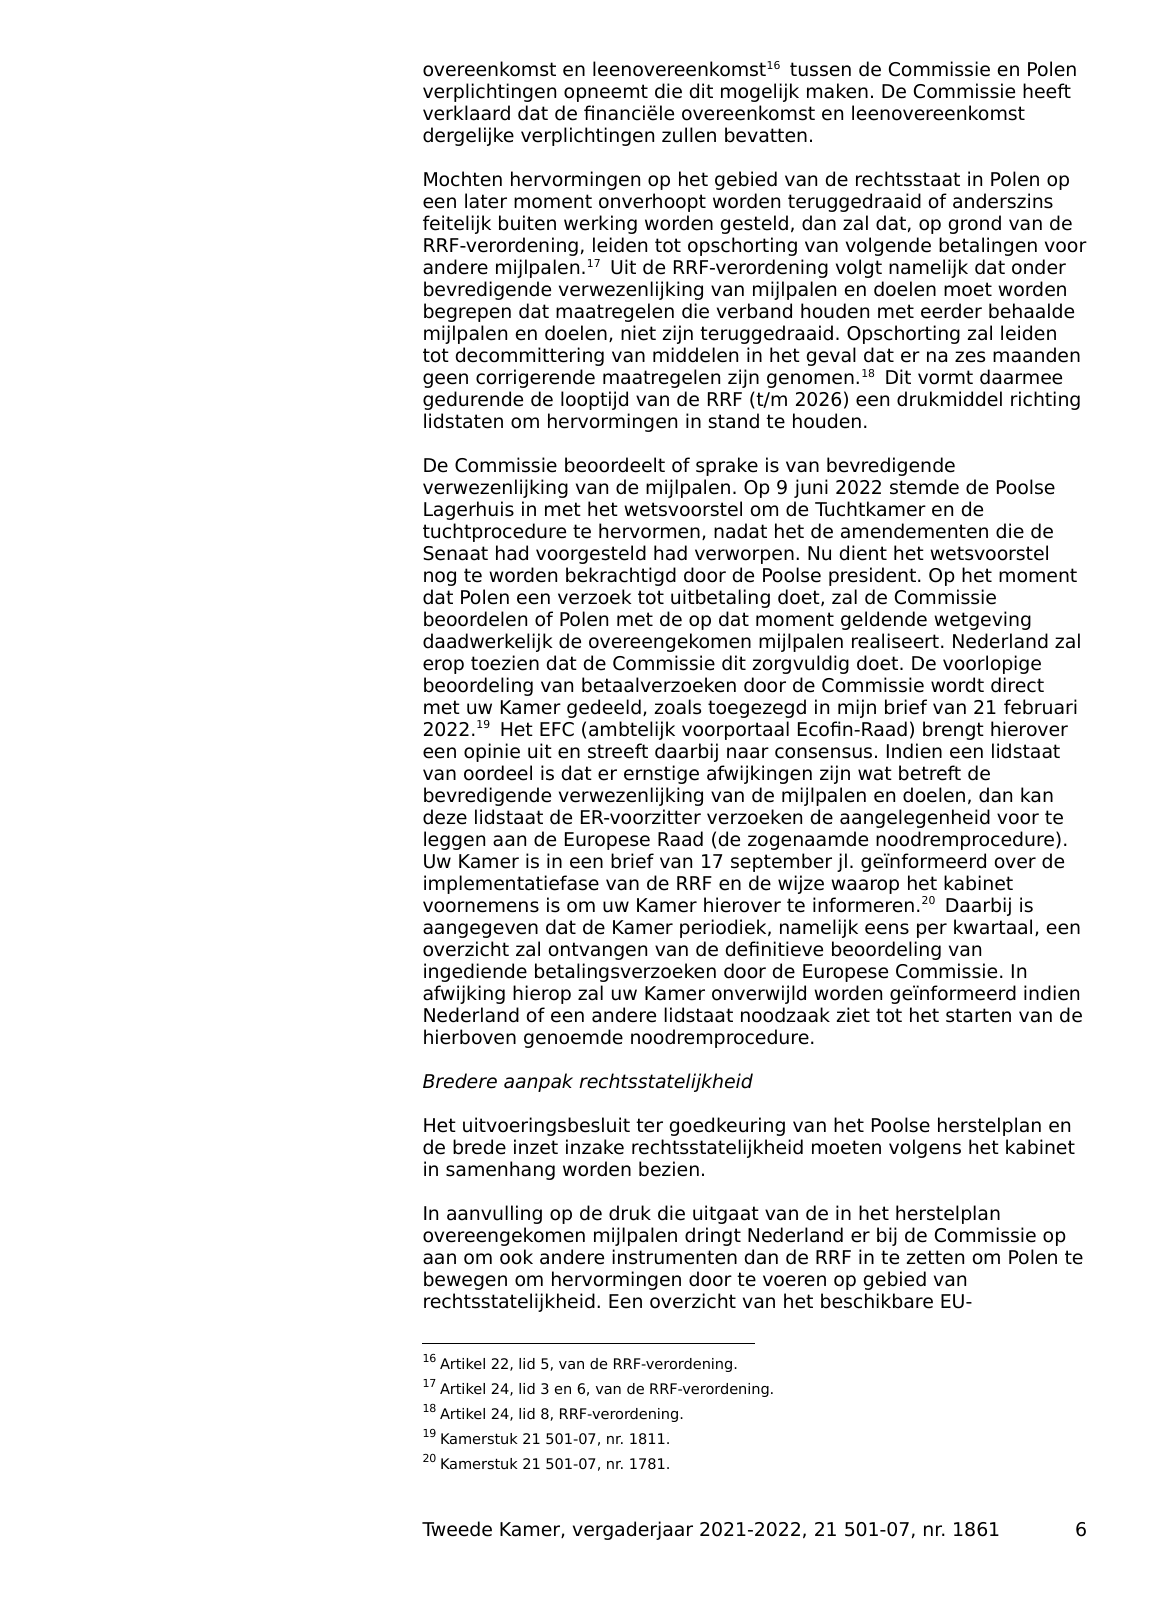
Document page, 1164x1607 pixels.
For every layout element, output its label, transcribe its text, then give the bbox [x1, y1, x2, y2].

text Artikel 22, lid 5, van de RRF-verordening. [422, 1352, 1087, 1374]
text overeenkomst en leenovereenkomst tussen de Commissie en Polen verplichtingen opneemt die dit mogelijk maken. De Commissie heeft verklaard dat de financiële overeenkomst en leenovereenkomst dergelijke verplichtingen zullen bevatten. [422, 59, 1087, 147]
text Artikel 24, lid 8, RRF-verordening. [422, 1402, 1087, 1424]
text Artikel 24, lid 3 en 6, van de RRF-verordening. [422, 1377, 1087, 1399]
text Het uitvoeringsbesluit ter goedkeuring van het Poolse herstelplan en de brede inzet inzake rechtsstatelijkheid moeten volgens het kabinet in samenhang worden bezien. [422, 1115, 1087, 1181]
text Kamerstuk 21 501-07, nr. 1811. [422, 1427, 1087, 1449]
text In aanvulling op de druk die uitgaat van de in het herstelplan overeengekomen mijlpalen dringt Nederland er bij de Commissie op aan om ook andere instrumenten dan de RRF in te zetten om Polen te bewegen om hervormingen door te voeren op gebied van rechtsstatelijkheid. Een overzicht van het beschikbare EU- [422, 1203, 1087, 1313]
text Mochten hervormingen op het gebied van de rechtsstaat in Polen op een later moment onverhoopt worden teruggedraaid of anderszins feitelijk buiten werking worden gesteld, dan zal dat, op grond van de RRF-verordening, leiden tot opschorting van volgende betalingen voor andere mijlpalen. Uit de RRF-verordening volgt namelijk dat onder bevredigende verwezenlijking van mijlpalen en doelen moet worden begrepen dat maatregelen die verband houden met eerder behaalde mijlpalen en doelen, niet zijn teruggedraaid. Opschorting zal leiden tot decommittering van middelen in het geval dat er na zes maanden geen corrigerende maatregelen zijn genomen. Dit vormt daarmee gedurende de looptijd van de RRF (t/m 2026) een drukmiddel richting lidstaten om hervormingen in stand te houden. [422, 169, 1087, 433]
subtitle Bredere aanpak rechtsstatelijkheid [422, 1071, 1087, 1093]
text De Commissie beoordeelt of sprake is van bevredigende verwezenlijking van de mijlpalen. Op 9 juni 2022 stemde de Poolse Lagerhuis in met het wetsvoorstel om de Tuchtkamer en de tuchtprocedure te hervormen, nadat het de amendementen die de Senaat had voorgesteld had verworpen. Nu dient het wetsvoorstel nog te worden bekrachtigd door de Poolse president. Op het moment dat Polen een verzoek tot uitbetaling doet, zal de Commissie beoordelen of Polen met de op dat moment geldende wetgeving daadwerkelijk de overeengekomen mijlpalen realiseert. Nederland zal erop toezien dat de Commissie dit zorgvuldig doet. De voorlopige beoordeling van betaalverzoeken door de Commissie wordt direct met uw Kamer gedeeld, zoals toegezegd in mijn brief van 21 februari 2022. Het EFC (ambtelijk voorportaal Ecofin-Raad) brengt hierover een opinie uit en streeft daarbij naar consensus. Indien een lidstaat van oordeel is dat er ernstige afwijkingen zijn wat betreft de bevredigende verwezenlijking van de mijlpalen en doelen, dan kan deze lidstaat de ER-voorzitter verzoeken de aangelegenheid voor te leggen aan de Europese Raad (de zogenaamde noodremprocedure). Uw Kamer is in een brief van 17 september jl. geïnformeerd over de implementatiefase van de RRF en de wijze waarop het kabinet voornemens is om uw Kamer hierover te informeren. Daarbij is aangegeven dat de Kamer periodiek, namelijk eens per kwartaal, een overzicht zal ontvangen van de definitieve beoordeling van ingediende betalingsverzoeken door de Europese Commissie. In afwijking hierop zal uw Kamer onverwijld worden geïnformeerd indien Nederland of een andere lidstaat noodzaak ziet tot het starten van de hierboven genoemde noodremprocedure. [422, 455, 1087, 1048]
text Kamerstuk 21 501-07, nr. 1781. [422, 1452, 1087, 1474]
